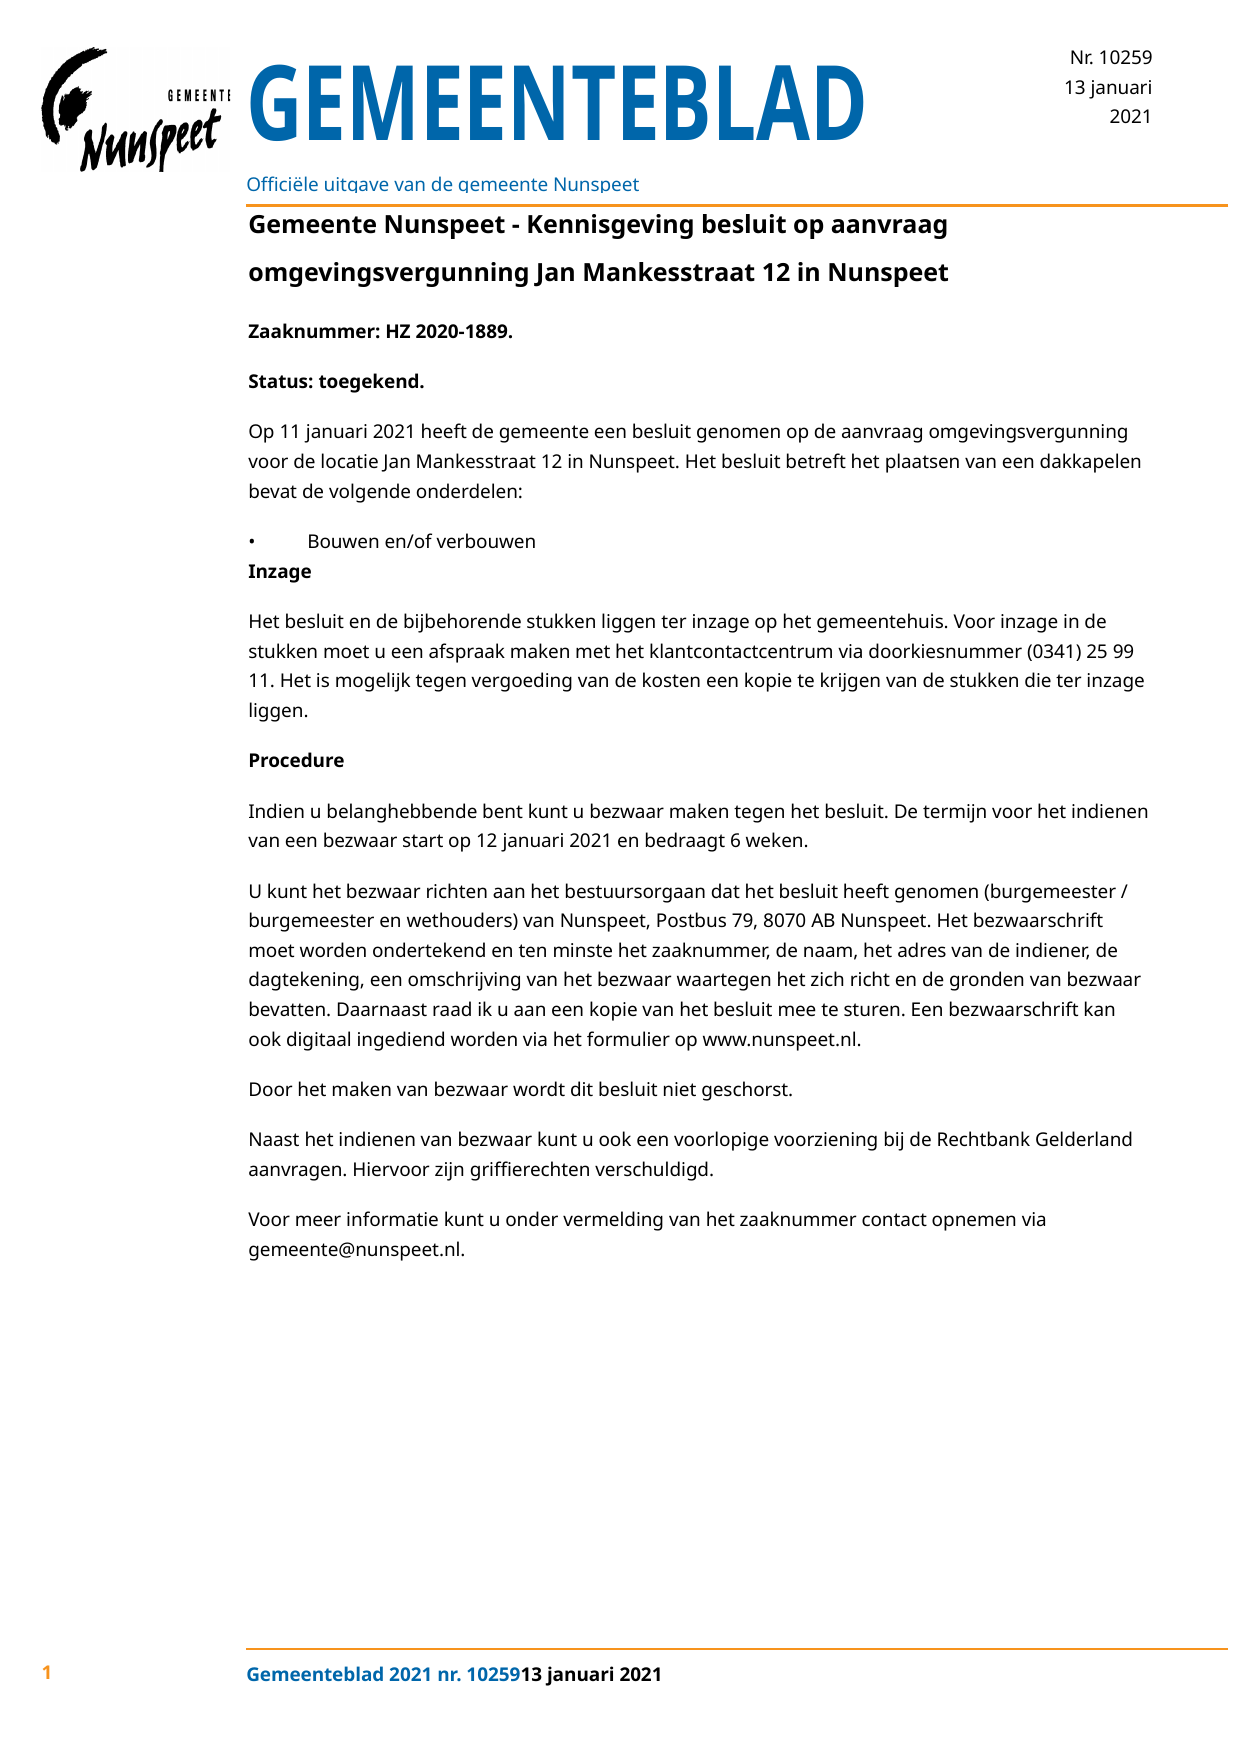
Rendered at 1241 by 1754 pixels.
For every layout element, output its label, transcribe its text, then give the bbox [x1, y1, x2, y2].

text Zaaknummer: HZ 2020-1889. [248, 318, 1152, 344]
text Voor meer informatie kunt u onder vermelding van het zaaknummer contact opnemen via gemeente@nunspeet.nl. [248, 1207, 1152, 1262]
text Gemeente Nunspeet - Kennisgeving besluit op aanvraag omgevingsvergunning Jan Mankesstraat 12 in Nunspeet [248, 207, 1152, 288]
text U kunt het bezwaar richten aan het bestuursorgaan dat het besluit heeft genomen (burgemeester / burgemeester en wethouders) van Nunspeet, Postbus 79, 8070 AB Nunspeet. Het bezwaarschrift moet worden ondertekend en ten minste het zaaknummer, de naam, het adres van de indiener, de dagtekening, een omschrijving van het bezwaar waartegen het zich richt en de gronden van bezwaar bevatten. Daarnaast raad ik u aan een kopie van het besluit mee te sturen. Een bezwaarschrift kan ook digitaal ingediend worden via het formulier op www.nunspeet.nl. [248, 878, 1152, 1052]
text Status: toegekend. [248, 368, 1152, 394]
text Procedure [248, 747, 1152, 773]
text Naast het indienen van bezwaar kunt u ook een voorlopige voorziening bij de Rechtbank Gelderland aanvragen. Hiervoor zijn griffierechten verschuldigd. [248, 1127, 1152, 1182]
text Op 11 januari 2021 heeft de gemeente een besluit genomen op de aanvraag omgevingsvergunning voor de locatie Jan Mankesstraat 12 in Nunspeet. Het besluit betreft het plaatsen van een dakkapelen bevat de volgende onderdelen: [248, 419, 1152, 504]
list Bouwen en/of verbouwen [248, 528, 1152, 554]
text Inzage [248, 558, 1152, 584]
text Door het maken van bezwaar wordt dit besluit niet geschorst. [248, 1076, 1152, 1102]
text Indien u belanghebbende bent kunt u bezwaar maken tegen het besluit. De termijn voor het indienen van een bezwaar start op 12 januari 2021 en bedraagt 6 weken. [248, 798, 1152, 853]
picture [41, 47, 231, 172]
text Het besluit en de bijbehorende stukken liggen ter inzage op het gemeentehuis. Voor inzage in de stukken moet u een afspraak maken met het klantcontactcentrum via doorkiesnummer (0341) 25 99 11. Het is mogelijk tegen vergoeding van de kosten een kopie te krijgen van de stukken die ter inzage liggen. [248, 608, 1152, 723]
